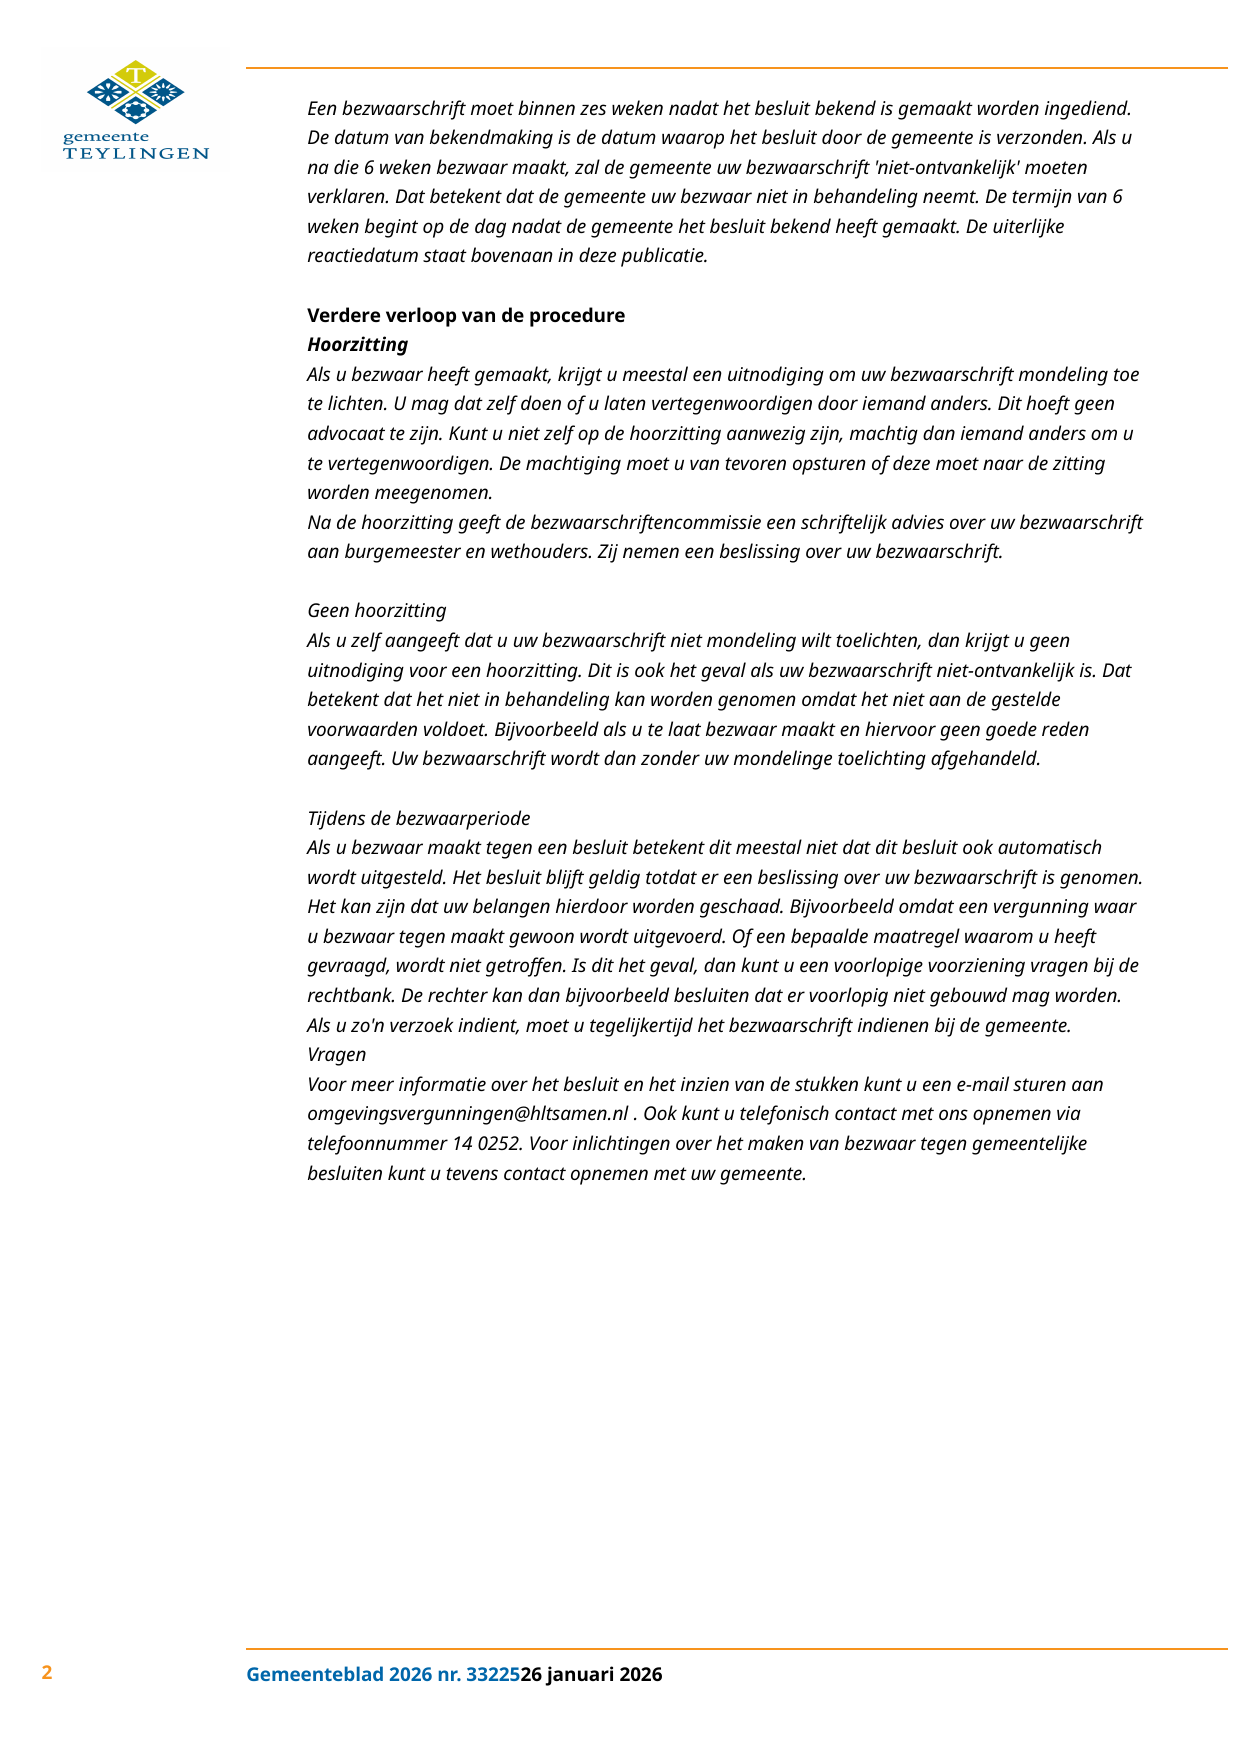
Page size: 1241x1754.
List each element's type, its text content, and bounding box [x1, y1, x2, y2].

list Tijdens de bezwaarperiode [248, 805, 1152, 831]
list Geen hoorzitting [248, 598, 1152, 623]
list Een bezwaarschrift moet binnen zes weken nadat het besluit bekend is gemaakt worden ingediend. De datum van bekendmaking is de datum waarop het besluit door de gemeente is verzonden. Als u na die 6 weken bezwaar maakt, zal de gemeente uw bezwaarschrift 'niet-ontvankelijk' moeten verklaren. Dat betekent dat de gemeente uw bezwaar niet in behandeling neemt. De termijn van 6 weken begint op de dag nadat de gemeente het besluit bekend heeft gemaakt. De uiterlijke reactiedatum staat bovenaan in deze publicatie. [248, 95, 1152, 268]
list Verdere verloop van de procedure [248, 302, 1152, 328]
list Vragen [248, 1041, 1152, 1067]
picture [41, 47, 231, 172]
list Voor meer informatie over het besluit en het inzien van de stukken kunt u een e-mail sturen aan omgevingsvergunningen@hltsamen.nl . Ook kunt u telefonisch contact met ons opnemen via telefoonnummer 14 0252. Voor inlichtingen over het maken van bezwaar tegen gemeentelijke besluiten kunt u tevens contact opnemen met uw gemeente. [248, 1071, 1152, 1186]
list Als u bezwaar maakt tegen een besluit betekent dit meestal niet dat dit besluit ook automatisch wordt uitgesteld. Het besluit blijft geldig totdat er een beslissing over uw bezwaarschrift is genomen. Het kan zijn dat uw belangen hierdoor worden geschaad. Bijvoorbeeld omdat een vergunning waar u bezwaar tegen maakt gewoon wordt uitgevoerd. Of een bepaalde maatregel waarom u heeft gevraagd, wordt niet getroffen. Is dit het geval, dan kunt u een voorlopige voorziening vragen bij de rechtbank. De rechter kan dan bijvoorbeeld besluiten dat er voorlopig niet gebouwd mag worden. Als u zo'n verzoek indient, moet u tegelijkertijd het bezwaarschrift indienen bij de gemeente. [248, 834, 1152, 1038]
list Hoorzitting [248, 331, 1152, 357]
list Als u bezwaar heeft gemaakt, krijgt u meestal een uitnodiging om uw bezwaarschrift mondeling toe te lichten. U mag dat zelf doen of u laten vertegenwoordigen door iemand anders. Dit hoeft geen advocaat te zijn. Kunt u niet zelf op de hoorzitting aanwezig zijn, machtig dan iemand anders om u te vertegenwoordigen. De machtiging moet u van tevoren opsturen of deze moet naar de zitting worden meegenomen. [248, 361, 1152, 505]
list Als u zelf aangeeft dat u uw bezwaarschrift niet mondeling wilt toelichten, dan krijgt u geen uitnodiging voor een hoorzitting. Dit is ook het geval als uw bezwaarschrift niet-ontvankelijk is. Dat betekent dat het niet in behandeling kan worden genomen omdat het niet aan de gestelde voorwaarden voldoet. Bijvoorbeeld als u te laat bezwaar maakt en hiervoor geen goede reden aangeeft. Uw bezwaarschrift wordt dan zonder uw mondelinge toelichting afgehandeld. [248, 627, 1152, 771]
list Na de hoorzitting geeft de bezwaarschriftencommissie een schriftelijk advies over uw bezwaarschrift aan burgemeester en wethouders. Zij nemen een beslissing over uw bezwaarschrift. [248, 509, 1152, 564]
